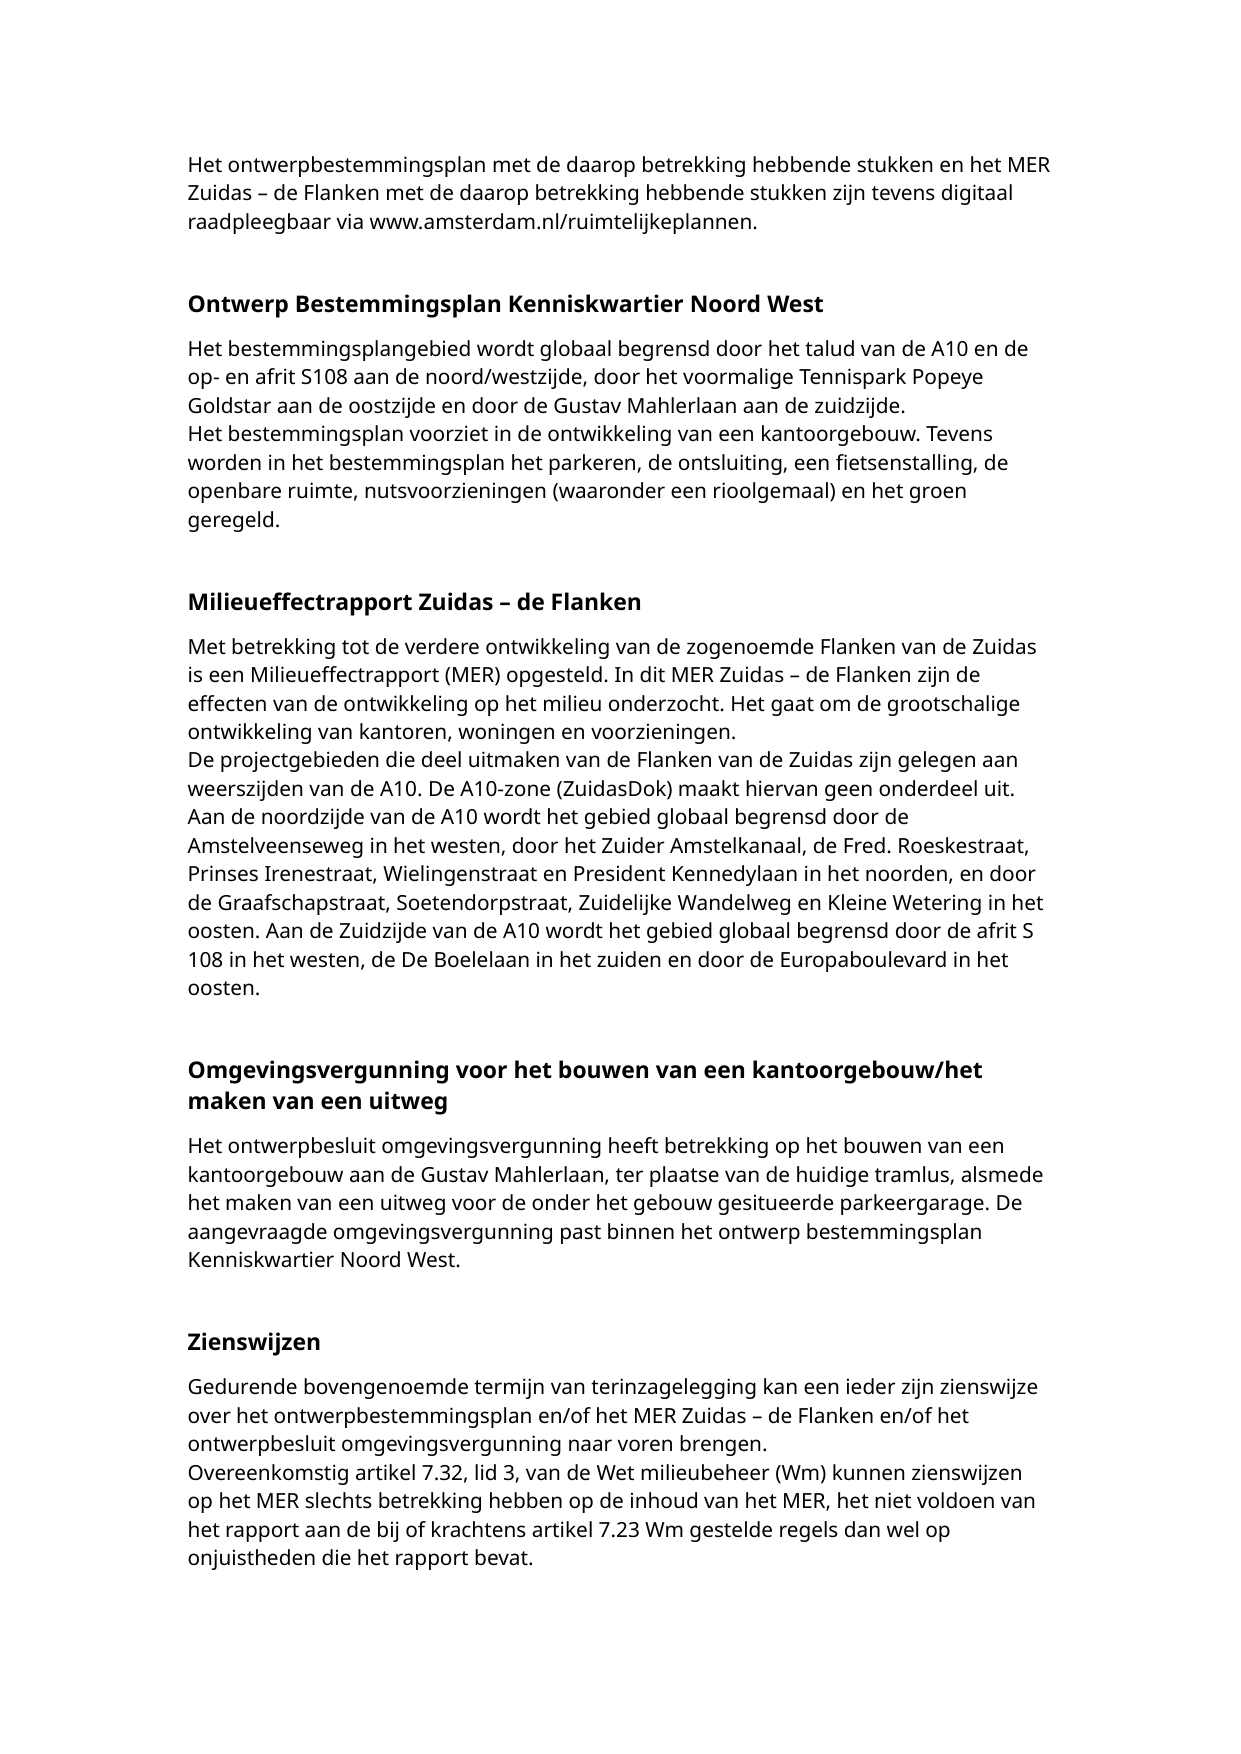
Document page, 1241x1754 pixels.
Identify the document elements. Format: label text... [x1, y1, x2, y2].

text Het bestemmingsplangebied wordt globaal begrensd door het talud van de A10 en de op- en afrit S108 aan de noord/westzijde, door het voormalige Tennispark Popeye Goldstar aan de oostzijde en door de Gustav Mahlerlaan aan de zuidzijde. [187, 334, 1053, 419]
subtitle Zienswijzen [187, 1326, 1053, 1357]
text De projectgebieden die deel uitmaken van de Flanken van de Zuidas zijn gelegen aan weerszijden van de A10. De A10-zone (ZuidasDok) maakt hiervan geen onderdeel uit. Aan de noordzijde van de A10 wordt het gebied globaal begrensd door de Amstelveenseweg in het westen, door het Zuider Amstelkanaal, de Fred. Roeskestraat, Prinses Irenestraat, Wielingenstraat en President Kennedylaan in het noorden, en door de Graafschapstraat, Soetendorpstraat, Zuidelijke Wandelweg en Kleine Wetering in het oosten. Aan de Zuidzijde van de A10 wordt het gebied globaal begrensd door de afrit S 108 in het westen, de De Boelelaan in het zuiden en door de Europaboulevard in het oosten. [187, 746, 1053, 1002]
text Het ontwerpbesluit omgevingsvergunning heeft betrekking op het bouwen van een kantoorgebouw aan de Gustav Mahlerlaan, ter plaatse van de huidige tramlus, alsmede het maken van een uitweg voor de onder het gebouw gesitueerde parkeergarage. De aangevraagde omgevingsvergunning past binnen het ontwerp bestemmingsplan Kenniskwartier Noord West. [187, 1132, 1053, 1274]
text Met betrekking tot de verdere ontwikkeling van de zogenoemde Flanken van de Zuidas is een Milieueffectrapport (MER) opgesteld. In dit MER Zuidas – de Flanken zijn de effecten van de ontwikkeling op het milieu onderzocht. Het gaat om de grootschalige ontwikkeling van kantoren, woningen en voorzieningen. [187, 632, 1053, 746]
subtitle Omgevingsvergunning voor het bouwen van een kantoorgebouw/het maken van een uitweg [187, 1054, 1053, 1117]
subtitle Ontwerp Bestemmingsplan Kenniskwartier Noord West [187, 288, 1053, 319]
text Het ontwerpbestemmingsplan met de daarop betrekking hebbende stukken en het MER Zuidas – de Flanken met de daarop betrekking hebbende stukken zijn tevens digitaal raadpleegbaar via www.amsterdam.nl/ruimtelijkeplannen. [187, 150, 1053, 235]
text Overeenkomstig artikel 7.32, lid 3, van de Wet milieubeheer (Wm) kunnen zienswijzen op het MER slechts betrekking hebben op de inhoud van het MER, het niet voldoen van het rapport aan de bij of krachtens artikel 7.23 Wm gestelde regels dan wel op onjuistheden die het rapport bevat. [187, 1458, 1053, 1572]
subtitle Milieueffectrapport Zuidas – de Flanken [187, 586, 1053, 617]
text Gedurende bovengenoemde termijn van terinzagelegging kan een ieder zijn zienswijze over het ontwerpbestemmingsplan en/of het MER Zuidas – de Flanken en/of het ontwerpbesluit omgevingsvergunning naar voren brengen. [187, 1372, 1053, 1458]
text Het bestemmingsplan voorziet in de ontwikkeling van een kantoorgebouw. Tevens worden in het bestemmingsplan het parkeren, de ontsluiting, een fietsenstalling, de openbare ruimte, nutsvoorzieningen (waaronder een rioolgemaal) en het groen geregeld. [187, 419, 1053, 533]
